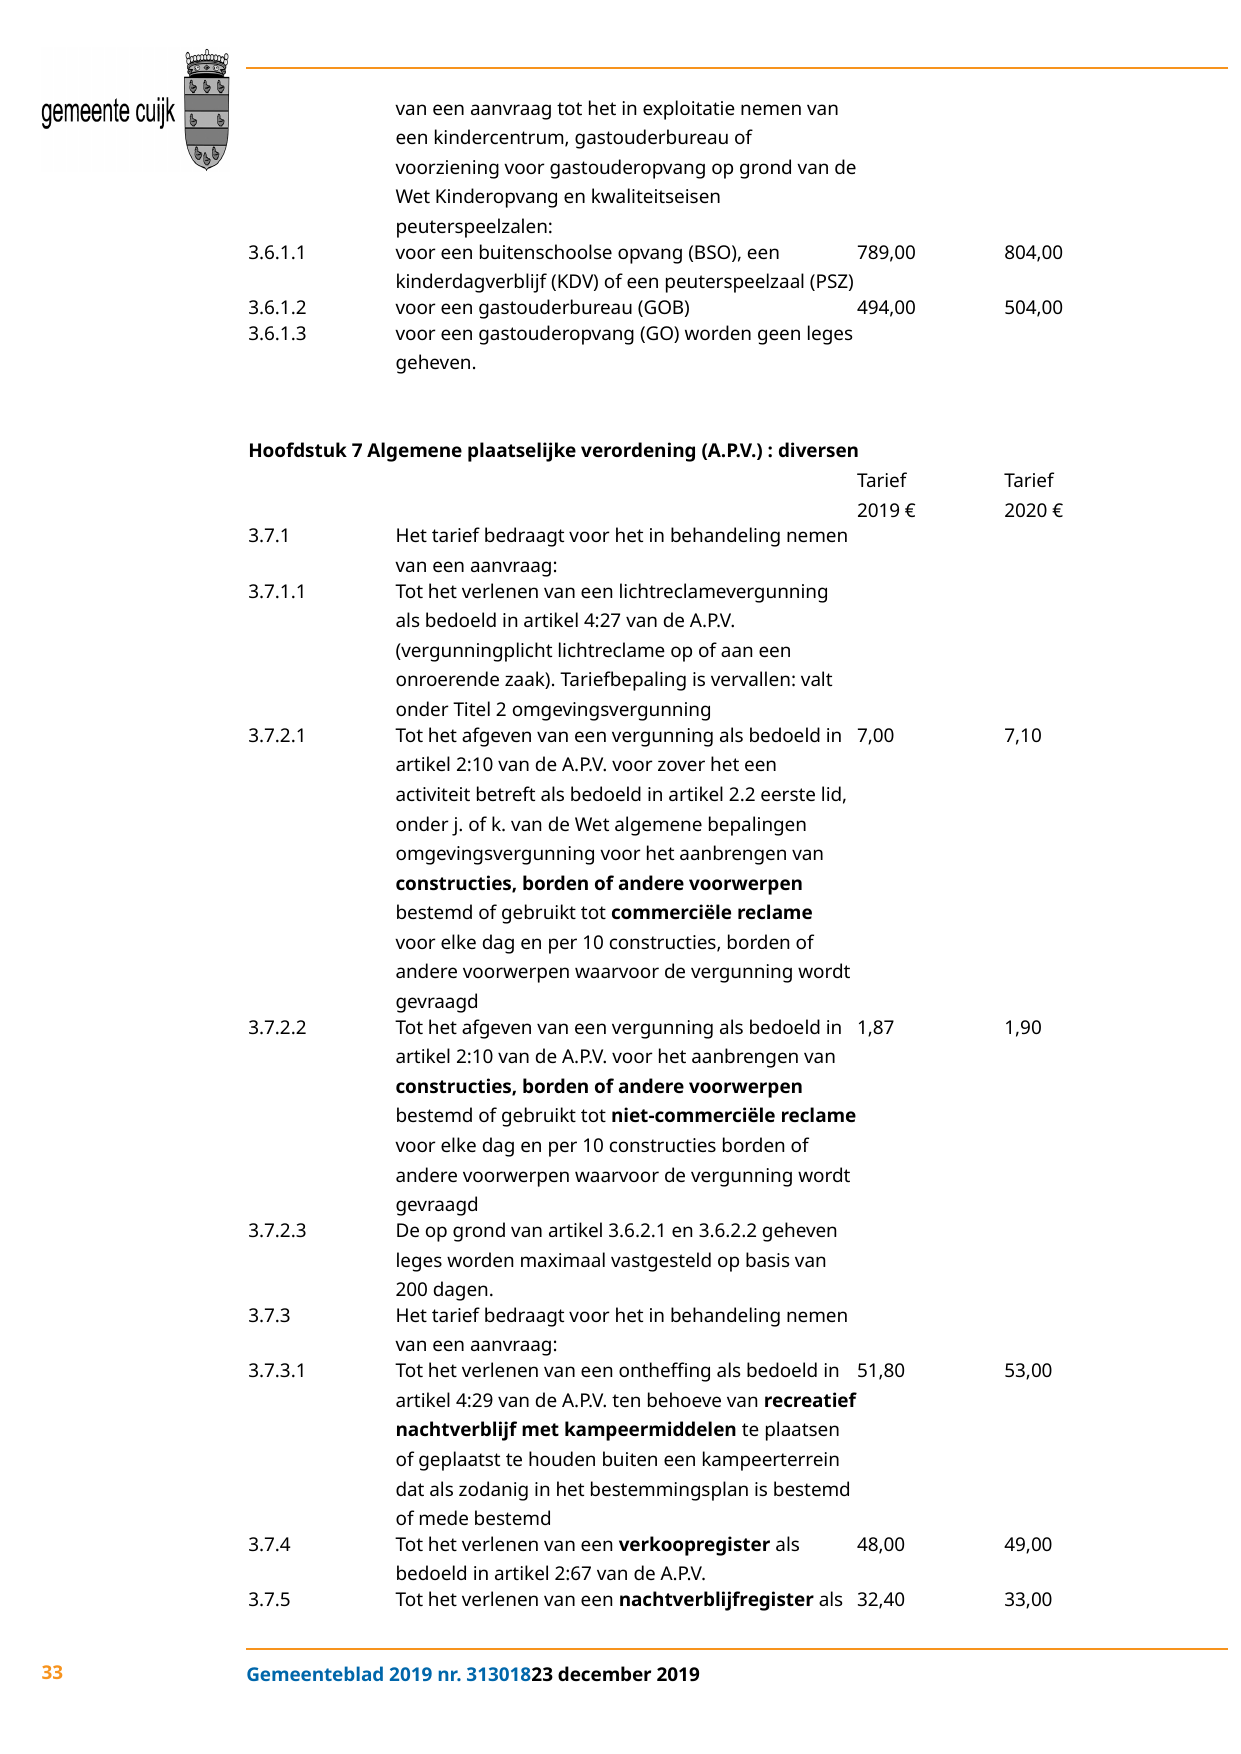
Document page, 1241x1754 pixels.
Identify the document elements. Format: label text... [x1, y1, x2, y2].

table_cell 3.7.3 [248, 1302, 395, 1357]
table_cell voor een gastouderbureau (GOB) [395, 294, 857, 320]
table_cell [1004, 1302, 1152, 1357]
table_cell 804,00 [1004, 239, 1152, 294]
table_cell 48,00 [857, 1531, 1004, 1586]
table_cell De op grond van artikel 3.6.2.1 en 3.6.2.2 geheven leges worden maximaal vastgesteld op basis van 200 dagen. [395, 1217, 857, 1302]
table_cell voor een buitenschoolse opvang (BSO), een kinderdagverblijf (KDV) of een peuterspeelzaal (PSZ) [395, 239, 857, 294]
table_cell Tot het verlenen van een nachtverblijfregister als [395, 1586, 857, 1612]
table_cell Tot het verlenen van een verkoopregister als bedoeld in artikel 2:67 van de A.P.V. [395, 1531, 857, 1586]
table_cell 7,10 [1004, 722, 1152, 1014]
table_cell 3.7.1 [248, 523, 395, 578]
table_cell 53,00 [1004, 1358, 1152, 1531]
table_cell Tot het verlenen van een lichtreclamevergunning als bedoeld in artikel 4:27 van de A.P.V. (vergunningplicht lichtreclame op of aan een onroerende zaak). Tariefbepaling is vervallen: valt onder Titel 2 omgevingsvergunning [395, 578, 857, 722]
table_cell [857, 95, 1004, 239]
table_cell [1004, 578, 1152, 722]
table_cell 51,80 [857, 1358, 1004, 1531]
table_cell 33,00 [1004, 1586, 1152, 1612]
table_cell [857, 523, 1004, 578]
table_cell [1004, 1217, 1152, 1302]
table_cell [248, 95, 395, 239]
table_cell [857, 1217, 1004, 1302]
table_cell 3.7.2.3 [248, 1217, 395, 1302]
table_header Tarief 2020 € [1004, 467, 1152, 523]
table_cell [857, 320, 1004, 375]
table_cell 3.7.4 [248, 1531, 395, 1586]
table_cell [857, 578, 1004, 722]
table_cell Het tarief bedraagt voor het in behandeling nemen van een aanvraag: [395, 523, 857, 578]
picture [41, 47, 231, 172]
table_cell 3.6.1.3 [248, 320, 395, 375]
table_cell 32,40 [857, 1586, 1004, 1612]
table_cell Tot het verlenen van een ontheffing als bedoeld in artikel 4:29 van de A.P.V. ten behoeve van recreatief nachtverblijf met kampeermiddelen te plaatsen of geplaatst te houden buiten een kampeerterrein dat als zodanig in het bestemmingsplan is bestemd of mede bestemd [395, 1358, 857, 1531]
table_cell 7,00 [857, 722, 1004, 1014]
table_cell Tot het afgeven van een vergunning als bedoeld in artikel 2:10 van de A.P.V. voor zover het een activiteit betreft als bedoeld in artikel 2.2 eerste lid, onder j. of k. van de Wet algemene bepalingen omgevingsvergunning voor het aanbrengen van constructies, borden of andere voorwerpen bestemd of gebruikt tot commerciële reclame voor elke dag en per 10 constructies, borden of andere voorwerpen waarvoor de vergunning wordt gevraagd [395, 722, 857, 1014]
table_cell 3.7.2.2 [248, 1014, 395, 1217]
table_cell Tot het afgeven van een vergunning als bedoeld in artikel 2:10 van de A.P.V. voor het aanbrengen van constructies, borden of andere voorwerpen bestemd of gebruikt tot niet-commerciële reclame voor elke dag en per 10 constructies borden of andere voorwerpen waarvoor de vergunning wordt gevraagd [395, 1014, 857, 1217]
table_cell [1004, 320, 1152, 375]
table_cell 3.7.5 [248, 1586, 395, 1612]
table_header [248, 467, 395, 523]
table_cell 1,90 [1004, 1014, 1152, 1217]
table_cell van een aanvraag tot het in exploitatie nemen van een kindercentrum, gastouderbureau of voorziening voor gastouderopvang op grond van de Wet Kinderopvang en kwaliteitseisen peuterspeelzalen: [395, 95, 857, 239]
table_cell 3.7.3.1 [248, 1358, 395, 1531]
table_cell 1,87 [857, 1014, 1004, 1217]
table_cell [1004, 523, 1152, 578]
table_cell 494,00 [857, 294, 1004, 320]
table_cell [857, 1302, 1004, 1357]
table_cell 789,00 [857, 239, 1004, 294]
table_cell 3.7.1.1 [248, 578, 395, 722]
table_header Tarief 2019 € [857, 467, 1004, 523]
table_header [395, 467, 857, 523]
table_cell [1004, 95, 1152, 239]
text Hoofdstuk 7 Algemene plaatselijke verordening (A.P.V.) : diversen [248, 438, 1152, 463]
table_cell 504,00 [1004, 294, 1152, 320]
table_cell voor een gastouderopvang (GO) worden geen leges geheven. [395, 320, 857, 375]
table_cell 3.6.1.2 [248, 294, 395, 320]
table_cell 49,00 [1004, 1531, 1152, 1586]
table_cell 3.6.1.1 [248, 239, 395, 294]
table_cell Het tarief bedraagt voor het in behandeling nemen van een aanvraag: [395, 1302, 857, 1357]
table_cell 3.7.2.1 [248, 722, 395, 1014]
